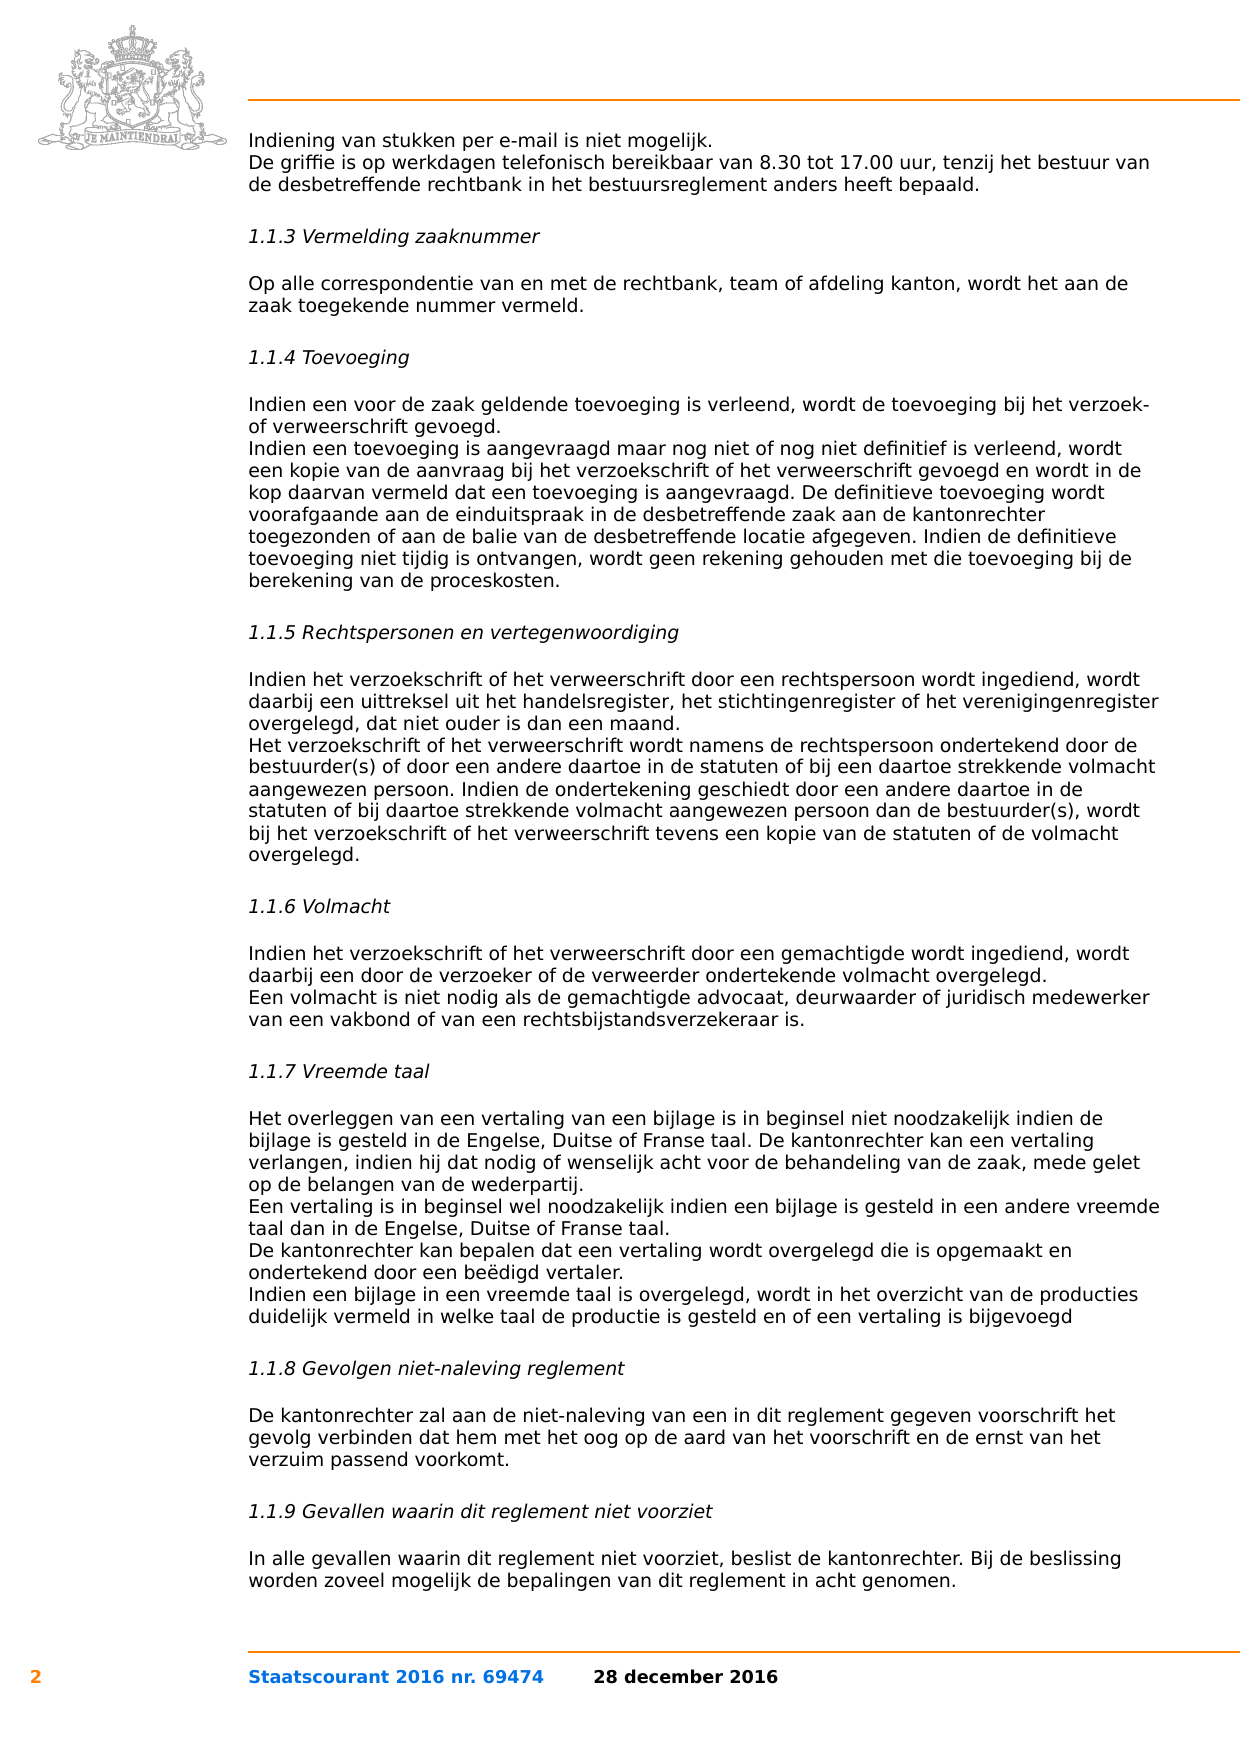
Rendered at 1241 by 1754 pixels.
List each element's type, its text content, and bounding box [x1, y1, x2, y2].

text De kantonrechter zal aan de niet-naleving van een in dit reglement gegeven voorschrift het gevolg verbinden dat hem met het oog op de aard van het voorschrift en de ernst van het verzuim passend voorkomt. [248, 1405, 1163, 1471]
text Indiening van stukken per e-mail is niet mogelijk. [248, 130, 1163, 152]
text Het verzoekschrift of het verweerschrift wordt namens de rechtspersoon ondertekend door de bestuurder(s) of door een andere daartoe in de statuten of bij een daartoe strekkende volmacht aangewezen persoon. Indien de ondertekening geschiedt door een andere daartoe in de statuten of bij daartoe strekkende volmacht aangewezen persoon dan de bestuurder(s), wordt bij het verzoekschrift of het verweerschrift tevens een kopie van de statuten of de volmacht overgelegd. [248, 734, 1163, 866]
subtitle 1.1.8 Gevolgen niet-naleving reglement [248, 1358, 1163, 1380]
subtitle 1.1.4 Toevoeging [248, 347, 1163, 369]
subtitle 1.1.9 Gevallen waarin dit reglement niet voorziet [248, 1501, 1163, 1523]
text Indien het verzoekschrift of het verweerschrift door een gemachtigde wordt ingediend, wordt daarbij een door de verzoeker of de verweerder ondertekende volmacht overgelegd. [248, 943, 1163, 987]
text Op alle correspondentie van en met de rechtbank, team of afdeling kanton, wordt het aan de zaak toegekende nummer vermeld. [248, 273, 1163, 317]
text Indien een bijlage in een vreemde taal is overgelegd, wordt in het overzicht van de producties duidelijk vermeld in welke taal de productie is gesteld en of een vertaling is bijgevoegd [248, 1284, 1163, 1328]
text In alle gevallen waarin dit reglement niet voorziet, beslist de kantonrechter. Bij de beslissing worden zoveel mogelijk de bepalingen van dit reglement in acht genomen. [248, 1548, 1163, 1592]
text Indien een voor de zaak geldende toevoeging is verleend, wordt de toevoeging bij het verzoek- of verweerschrift gevoegd. [248, 394, 1163, 438]
text De kantonrechter kan bepalen dat een vertaling wordt overgelegd die is opgemaakt en ondertekend door een beëdigd vertaler. [248, 1240, 1163, 1284]
text Een vertaling is in beginsel wel noodzakelijk indien een bijlage is gesteld in een andere vreemde taal dan in de Engelse, Duitse of Franse taal. [248, 1196, 1163, 1240]
text De griffie is op werkdagen telefonisch bereikbaar van 8.30 tot 17.00 uur, tenzij het bestuur van de desbetreffende rechtbank in het bestuursreglement anders heeft bepaald. [248, 152, 1163, 196]
subtitle 1.1.3 Vermelding zaaknummer [248, 226, 1163, 248]
text Het overleggen van een vertaling van een bijlage is in beginsel niet noodzakelijk indien de bijlage is gesteld in de Engelse, Duitse of Franse taal. De kantonrechter kan een vertaling verlangen, indien hij dat nodig of wenselijk acht voor de behandeling van de zaak, mede gelet op de belangen van de wederpartij. [248, 1108, 1163, 1196]
text Indien een toevoeging is aangevraagd maar nog niet of nog niet definitief is verleend, wordt een kopie van de aanvraag bij het verzoekschrift of het verweerschrift gevoegd en wordt in de kop daarvan vermeld dat een toevoeging is aangevraagd. De definitieve toevoeging wordt voorafgaande aan de einduitspraak in de desbetreffende zaak aan de kantonrechter toegezonden of aan de balie van de desbetreffende locatie afgegeven. Indien de definitieve toevoeging niet tijdig is ontvangen, wordt geen rekening gehouden met die toevoeging bij de berekening van de proceskosten. [248, 438, 1163, 592]
subtitle 1.1.6 Volmacht [248, 896, 1163, 918]
subtitle 1.1.5 Rechtspersonen en vertegenwoordiging [248, 622, 1163, 643]
picture [38, 25, 227, 150]
text Indien het verzoekschrift of het verweerschrift door een rechtspersoon wordt ingediend, wordt daarbij een uittreksel uit het handelsregister, het stichtingenregister of het verenigingenregister overgelegd, dat niet ouder is dan een maand. [248, 668, 1163, 734]
subtitle 1.1.7 Vreemde taal [248, 1061, 1163, 1083]
text Een volmacht is niet nodig als de gemachtigde advocaat, deurwaarder of juridisch medewerker van een vakbond of van een rechtsbijstandsverzekeraar is. [248, 987, 1163, 1031]
